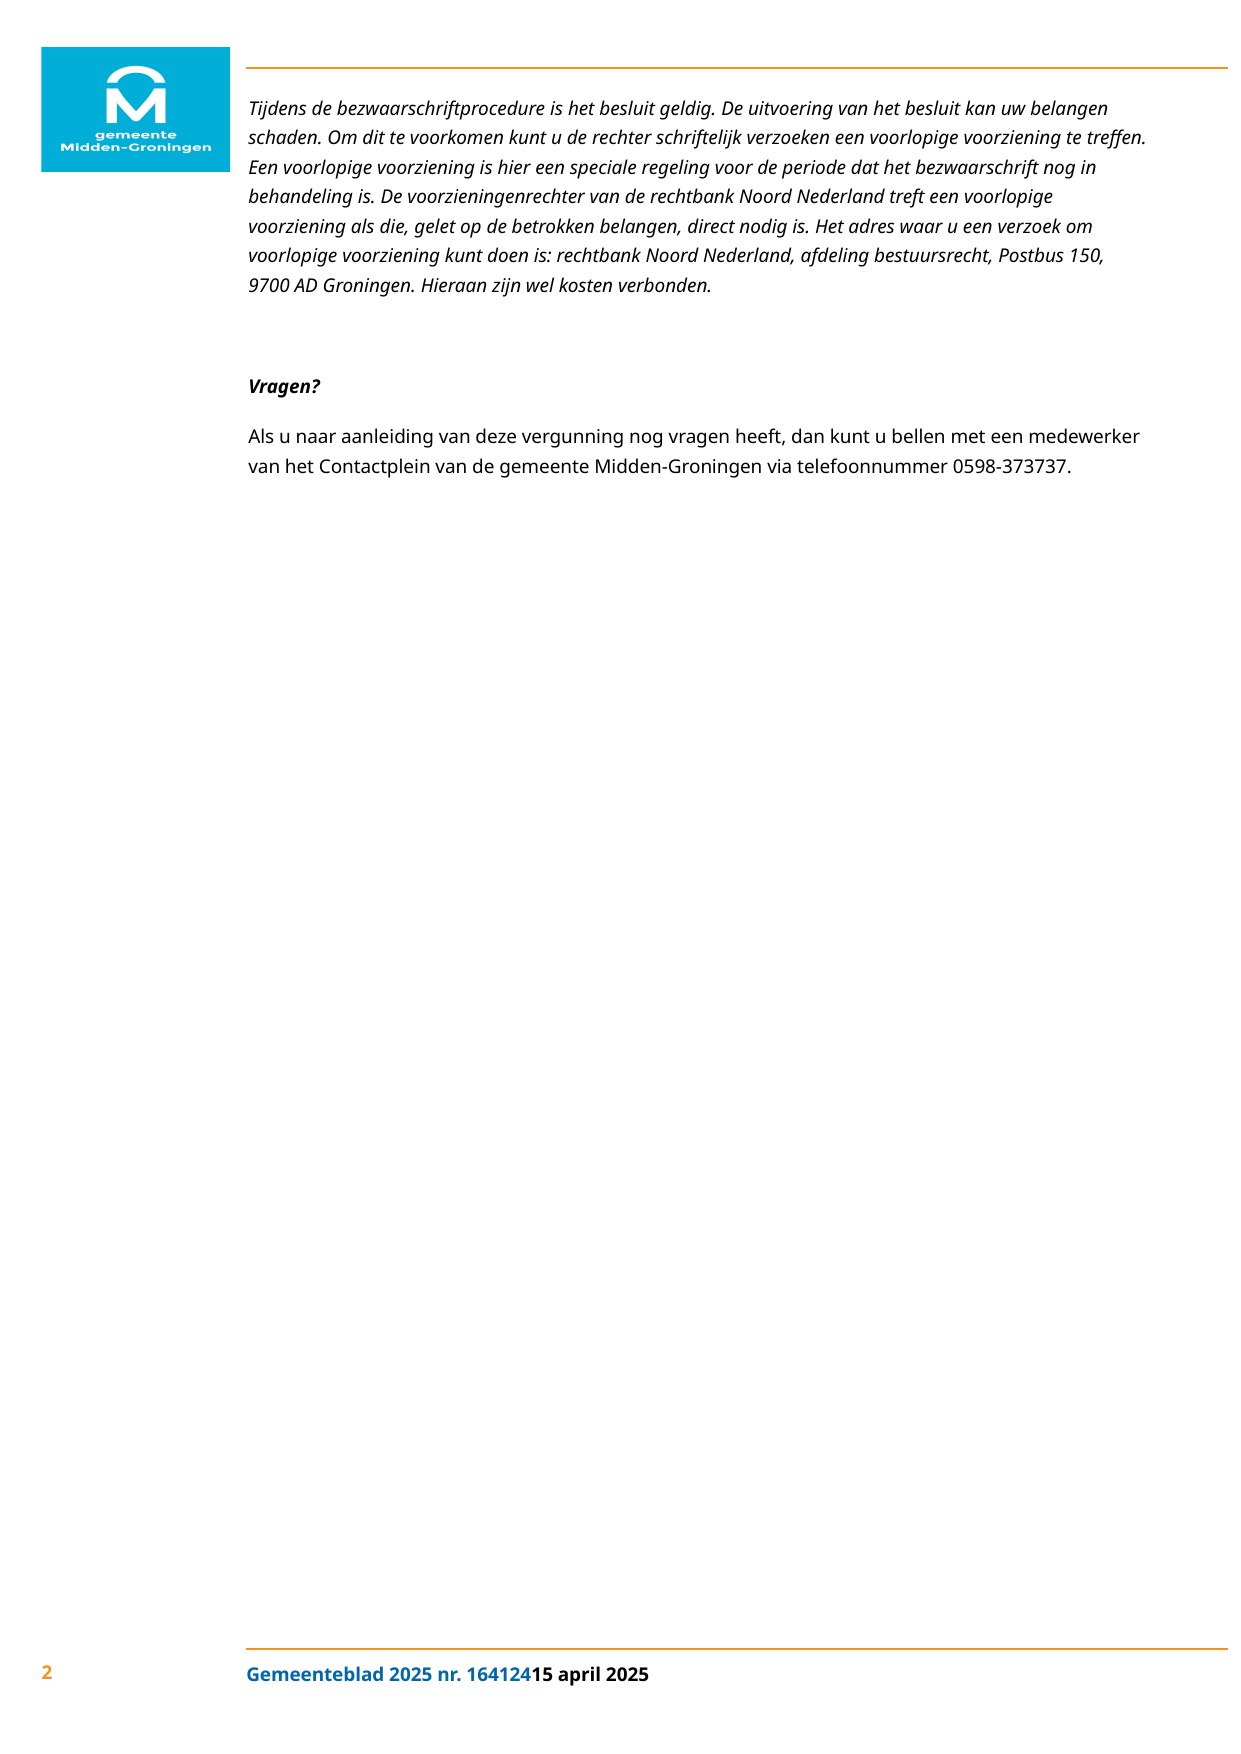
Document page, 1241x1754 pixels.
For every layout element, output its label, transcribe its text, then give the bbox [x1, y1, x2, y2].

text Vragen? [248, 373, 1152, 399]
picture [107, 89, 165, 122]
text Als u naar aanleiding van deze vergunning nog vragen heeft, dan kunt u bellen met een medewerker van het Contactplein van de gemeente Midden-Groningen via telefoonnummer 0598-373737. [248, 423, 1152, 479]
picture [108, 66, 164, 82]
text Tijdens de bezwaarschriftprocedure is het besluit geldig. De uitvoering van het besluit kan uw belangen schaden. Om dit te voorkomen kunt u de rechter schriftelijk verzoeken een voorlopige voorziening te treffen. Een voorlopige voorziening is hier een speciale regeling voor de periode dat het bezwaarschrift nog in behandeling is. De voorzieningenrechter van de rechtbank Noord Nederland treft een voorlopige voorziening als die, gelet op de betrokken belangen, direct nodig is. Het adres waar u een verzoek om voorlopige voorziening kunt doen is: rechtbank Noord Nederland, afdeling bestuursrecht, Postbus 150, 9700 AD Groningen. Hieraan zijn wel kosten verbonden. [248, 95, 1152, 298]
picture [184, 146, 190, 153]
